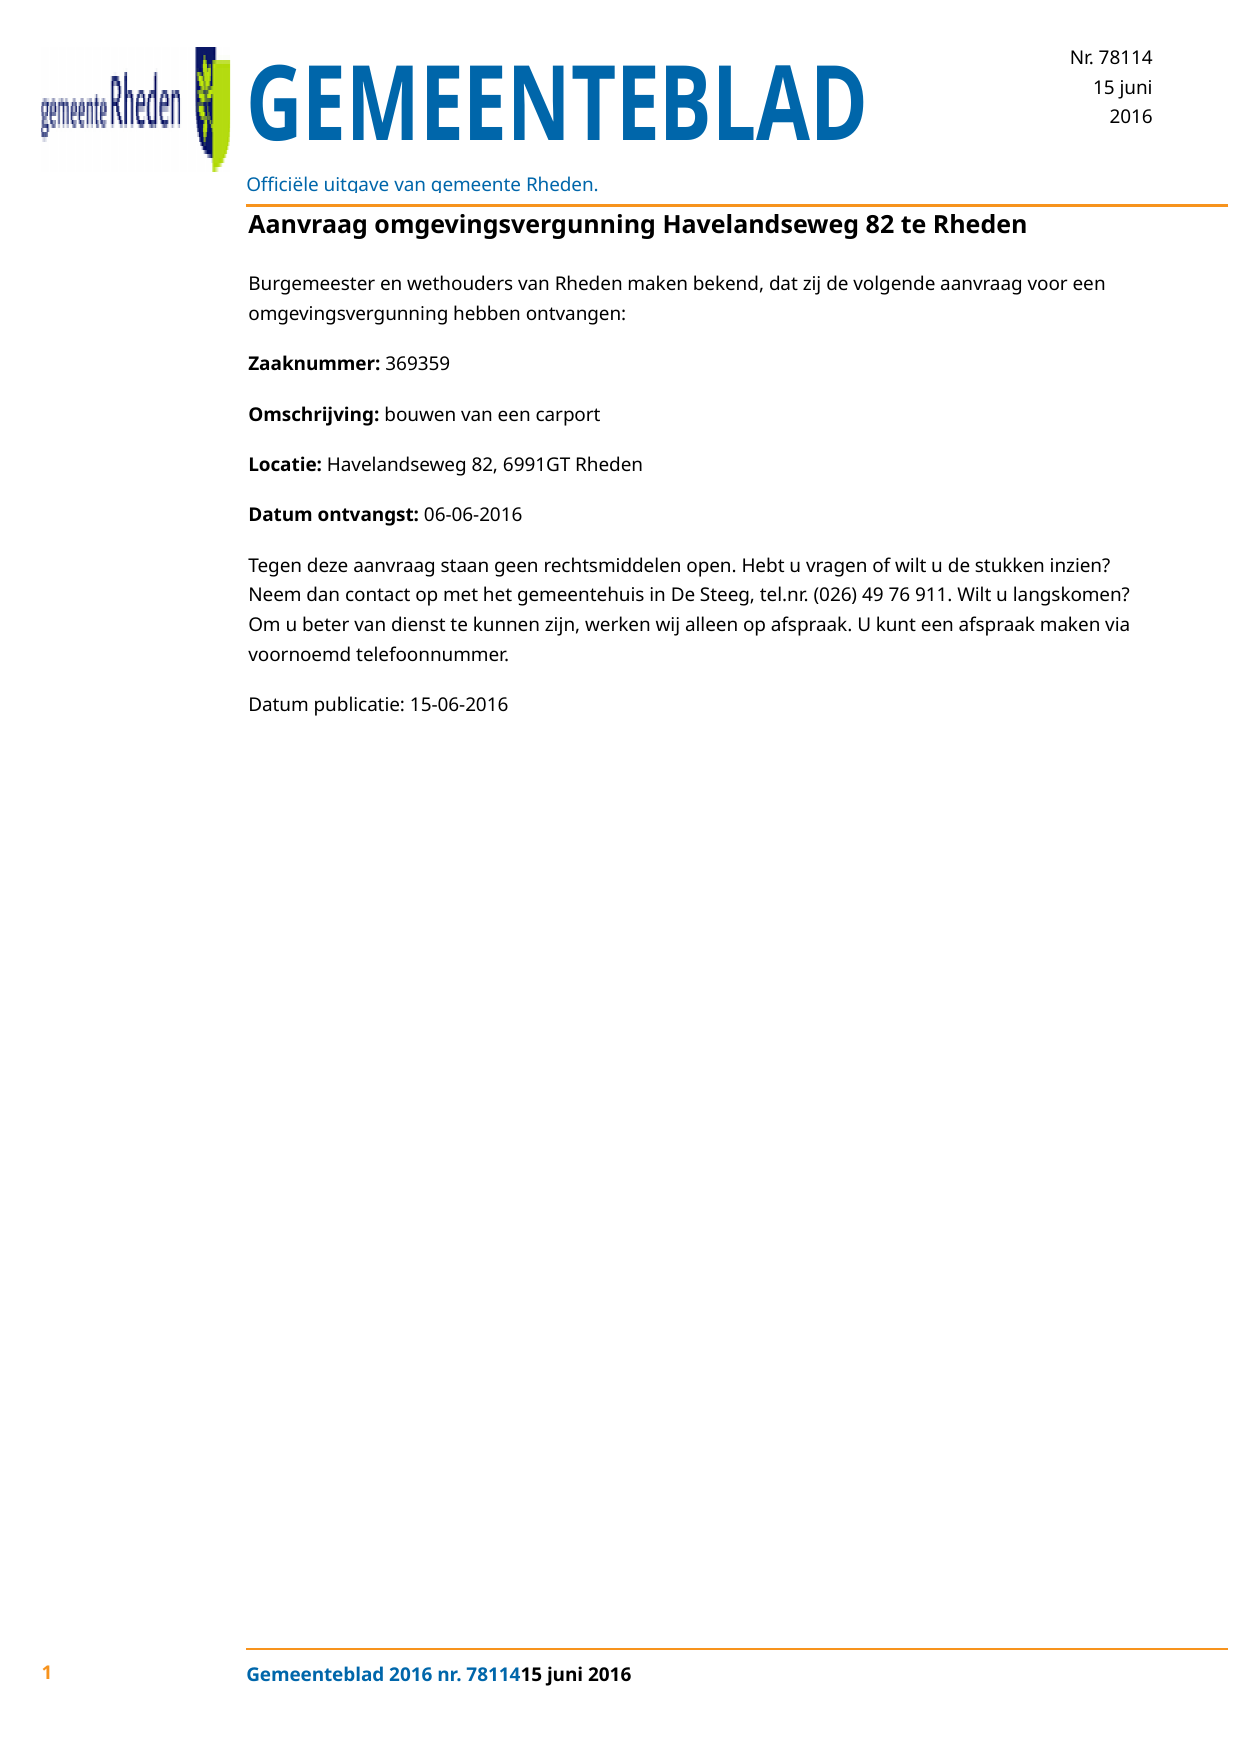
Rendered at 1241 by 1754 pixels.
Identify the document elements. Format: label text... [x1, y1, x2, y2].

picture [41, 47, 231, 172]
text Omschrijving: bouwen van een carport [248, 401, 1152, 426]
text Tegen deze aanvraag staan geen rechtsmiddelen open. Hebt u vragen of wilt u de stukken inzien? Neem dan contact op met het gemeentehuis in De Steeg, tel.nr. (026) 49 76 911. Wilt u langskomen? Om u beter van dienst te kunnen zijn, werken wij alleen op afspraak. U kunt een afspraak maken via voornoemd telefoonnummer. [248, 552, 1152, 666]
text Datum publicatie: 15-06-2016 [248, 691, 1152, 717]
text Aanvraag omgevingsvergunning Havelandseweg 82 te Rheden [248, 207, 1152, 241]
text Zaaknummer: 369359 [248, 350, 1152, 376]
text Locatie: Havelandseweg 82, 6991GT Rheden [248, 451, 1152, 477]
text Burgemeester en wethouders van Rheden maken bekend, dat zij de volgende aanvraag voor een omgevingsvergunning hebben ontvangen: [248, 270, 1152, 326]
text Datum ontvangst: 06-06-2016 [248, 502, 1152, 527]
